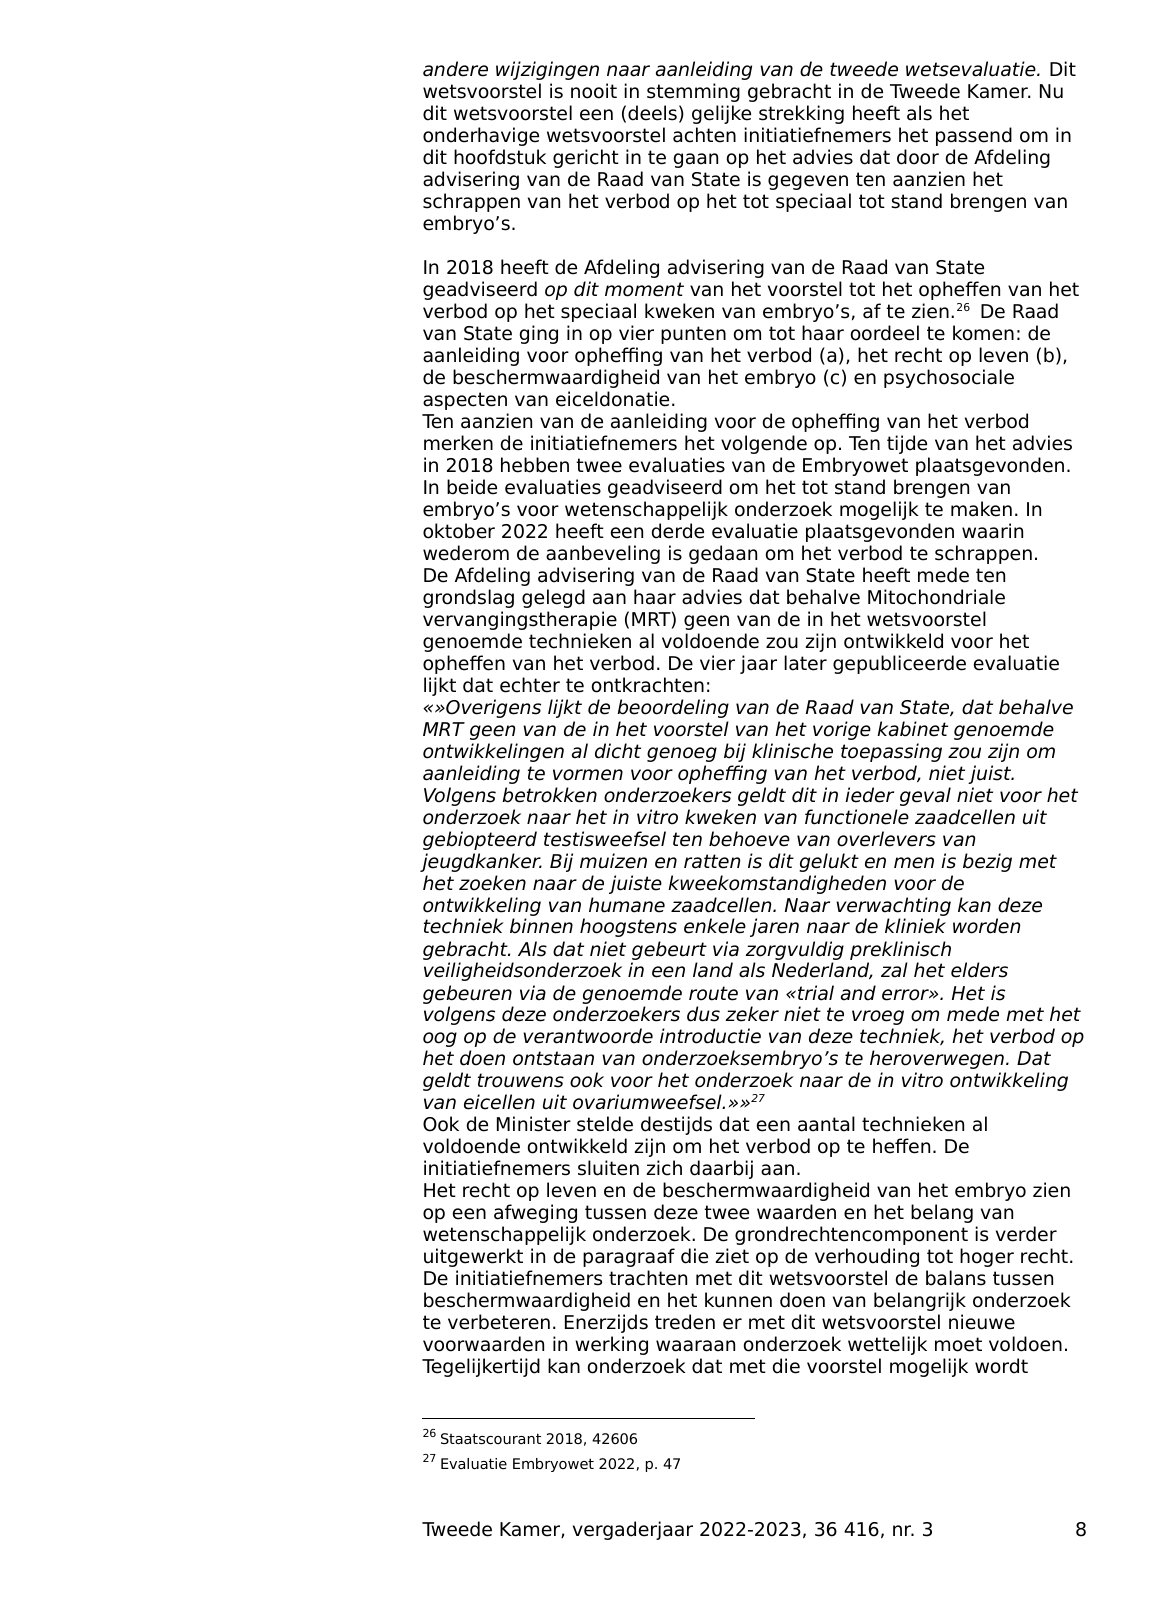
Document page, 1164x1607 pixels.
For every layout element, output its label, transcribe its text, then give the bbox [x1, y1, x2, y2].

text «»Overigens lijkt de beoordeling van de Raad van State, dat behalve MRT geen van de in het voorstel van het vorige kabinet genoemde ontwikkelingen al dicht genoeg bij klinische toepassing zou zijn om aanleiding te vormen voor opheffing van het verbod, niet juist. Volgens betrokken onderzoekers geldt dit in ieder geval niet voor het onderzoek naar het in vitro kweken van functionele zaadcellen uit gebiopteerd testisweefsel ten behoeve van overlevers van jeugdkanker. Bij muizen en ratten is dit gelukt en men is bezig met het zoeken naar de juiste kweekomstandigheden voor de ontwikkeling van humane zaadcellen. Naar verwachting kan deze techniek binnen hoogstens enkele jaren naar de kliniek worden gebracht. Als dat niet gebeurt via zorgvuldig preklinisch veiligheidsonderzoek in een land als Nederland, zal het elders gebeuren via de genoemde route van «trial and error». Het is volgens deze onderzoekers dus zeker niet te vroeg om mede met het oog op de verantwoorde introductie van deze techniek, het verbod op het doen ontstaan van onderzoeksembryo’s te heroverwegen. Dat geldt trouwens ook voor het onderzoek naar de in vitro ontwikkeling van eicellen uit ovariumweefsel.»» [422, 697, 1087, 1114]
text Staatscourant 2018, 42606 [422, 1427, 1087, 1449]
text andere wijzigingen naar aanleiding van de tweede wetsevaluatie. Dit wetsvoorstel is nooit in stemming gebracht in de Tweede Kamer. Nu dit wetsvoorstel een (deels) gelijke strekking heeft als het onderhavige wetsvoorstel achten initiatiefnemers het passend om in dit hoofdstuk gericht in te gaan op het advies dat door de Afdeling advisering van de Raad van State is gegeven ten aanzien het schrappen van het verbod op het tot speciaal tot stand brengen van embryo’s. [422, 59, 1087, 235]
text De Afdeling advisering van de Raad van State heeft mede ten grondslag gelegd aan haar advies dat behalve Mitochondriale vervangingstherapie (MRT) geen van de in het wetsvoorstel genoemde technieken al voldoende zou zijn ontwikkeld voor het opheffen van het verbod. De vier jaar later gepubliceerde evaluatie lijkt dat echter te ontkrachten: [422, 565, 1087, 697]
text Het recht op leven en de beschermwaardigheid van het embryo zien op een afweging tussen deze twee waarden en het belang van wetenschappelijk onderzoek. De grondrechtencomponent is verder uitgewerkt in de paragraaf die ziet op de verhouding tot hoger recht. De initiatiefnemers trachten met dit wetsvoorstel de balans tussen beschermwaardigheid en het kunnen doen van belangrijk onderzoek te verbeteren. Enerzijds treden er met dit wetsvoorstel nieuwe voorwaarden in werking waaraan onderzoek wettelijk moet voldoen. Tegelijkertijd kan onderzoek dat met die voorstel mogelijk wordt [422, 1180, 1087, 1378]
text In 2018 heeft de Afdeling advisering van de Raad van State geadviseerd op dit moment van het voorstel tot het opheffen van het verbod op het speciaal kweken van embryo’s, af te zien. De Raad van State ging in op vier punten om tot haar oordeel te komen: de aanleiding voor opheffing van het verbod (a), het recht op leven (b), de beschermwaardigheid van het embryo (c) en psychosociale aspecten van eiceldonatie. [422, 257, 1087, 411]
text Ook de Minister stelde destijds dat een aantal technieken al voldoende ontwikkeld zijn om het verbod op te heffen. De initiatiefnemers sluiten zich daarbij aan. [422, 1114, 1087, 1180]
text Ten aanzien van de aanleiding voor de opheffing van het verbod merken de initiatiefnemers het volgende op. Ten tijde van het advies in 2018 hebben twee evaluaties van de Embryowet plaatsgevonden. In beide evaluaties geadviseerd om het tot stand brengen van embryo’s voor wetenschappelijk onderzoek mogelijk te maken. In oktober 2022 heeft een derde evaluatie plaatsgevonden waarin wederom de aanbeveling is gedaan om het verbod te schrappen. [422, 411, 1087, 565]
text Evaluatie Embryowet 2022, p. 47 [422, 1452, 1087, 1474]
